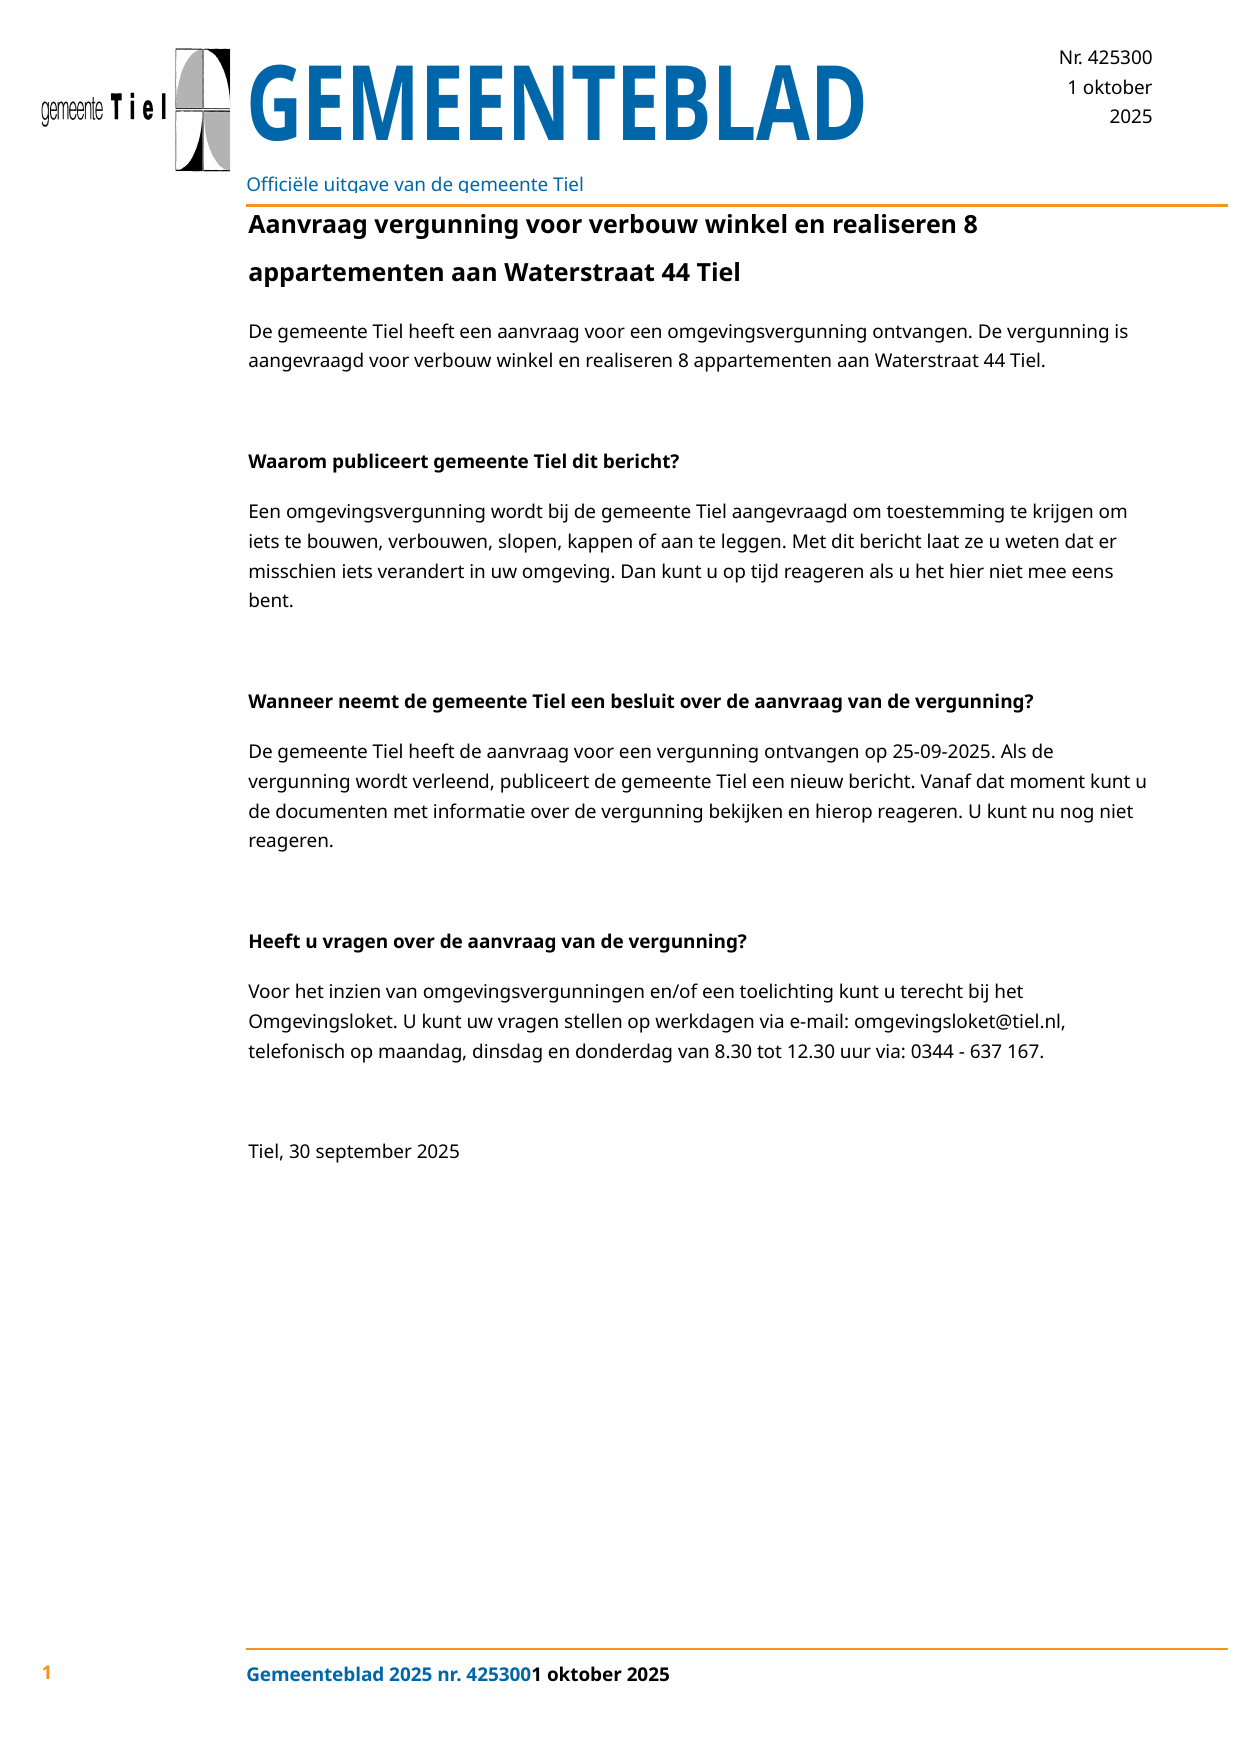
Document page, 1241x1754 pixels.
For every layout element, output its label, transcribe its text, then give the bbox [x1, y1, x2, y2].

text Tiel, 30 september 2025 [248, 1139, 1152, 1164]
picture [41, 47, 231, 172]
text Wanneer neemt de gemeente Tiel een besluit over de aanvraag van de vergunning? [248, 688, 1152, 714]
text Heeft u vragen over de aanvraag van de vergunning? [248, 928, 1152, 954]
text De gemeente Tiel heeft een aanvraag voor een omgevingsvergunning ontvangen. De vergunning is aangevraagd voor verbouw winkel en realiseren 8 appartementen aan Waterstraat 44 Tiel. [248, 318, 1152, 373]
text Waarom publiceert gemeente Tiel dit bericht? [248, 448, 1152, 474]
text Aanvraag vergunning voor verbouw winkel en realiseren 8 appartementen aan Waterstraat 44 Tiel [248, 207, 1152, 288]
text Een omgevingsvergunning wordt bij de gemeente Tiel aangevraagd om toestemming te krijgen om iets te bouwen, verbouwen, slopen, kappen of aan te leggen. Met dit bericht laat ze u weten dat er misschien iets verandert in uw omgeving. Dan kunt u op tijd reageren als u het hier niet mee eens bent. [248, 499, 1152, 613]
text Voor het inzien van omgevingsvergunningen en/of een toelichting kunt u terecht bij het Omgevingsloket. U kunt uw vragen stellen op werkdagen via e-mail: omgevingsloket@tiel.nl, telefonisch op maandag, dinsdag en donderdag van 8.30 tot 12.30 uur via: 0344 - 637 167. [248, 979, 1152, 1064]
text De gemeente Tiel heeft de aanvraag voor een vergunning ontvangen op 25-09-2025. Als de vergunning wordt verleend, publiceert de gemeente Tiel een nieuw bericht. Vanaf dat moment kunt u de documenten met informatie over de vergunning bekijken en hierop reageren. U kunt nu nog niet reageren. [248, 739, 1152, 853]
